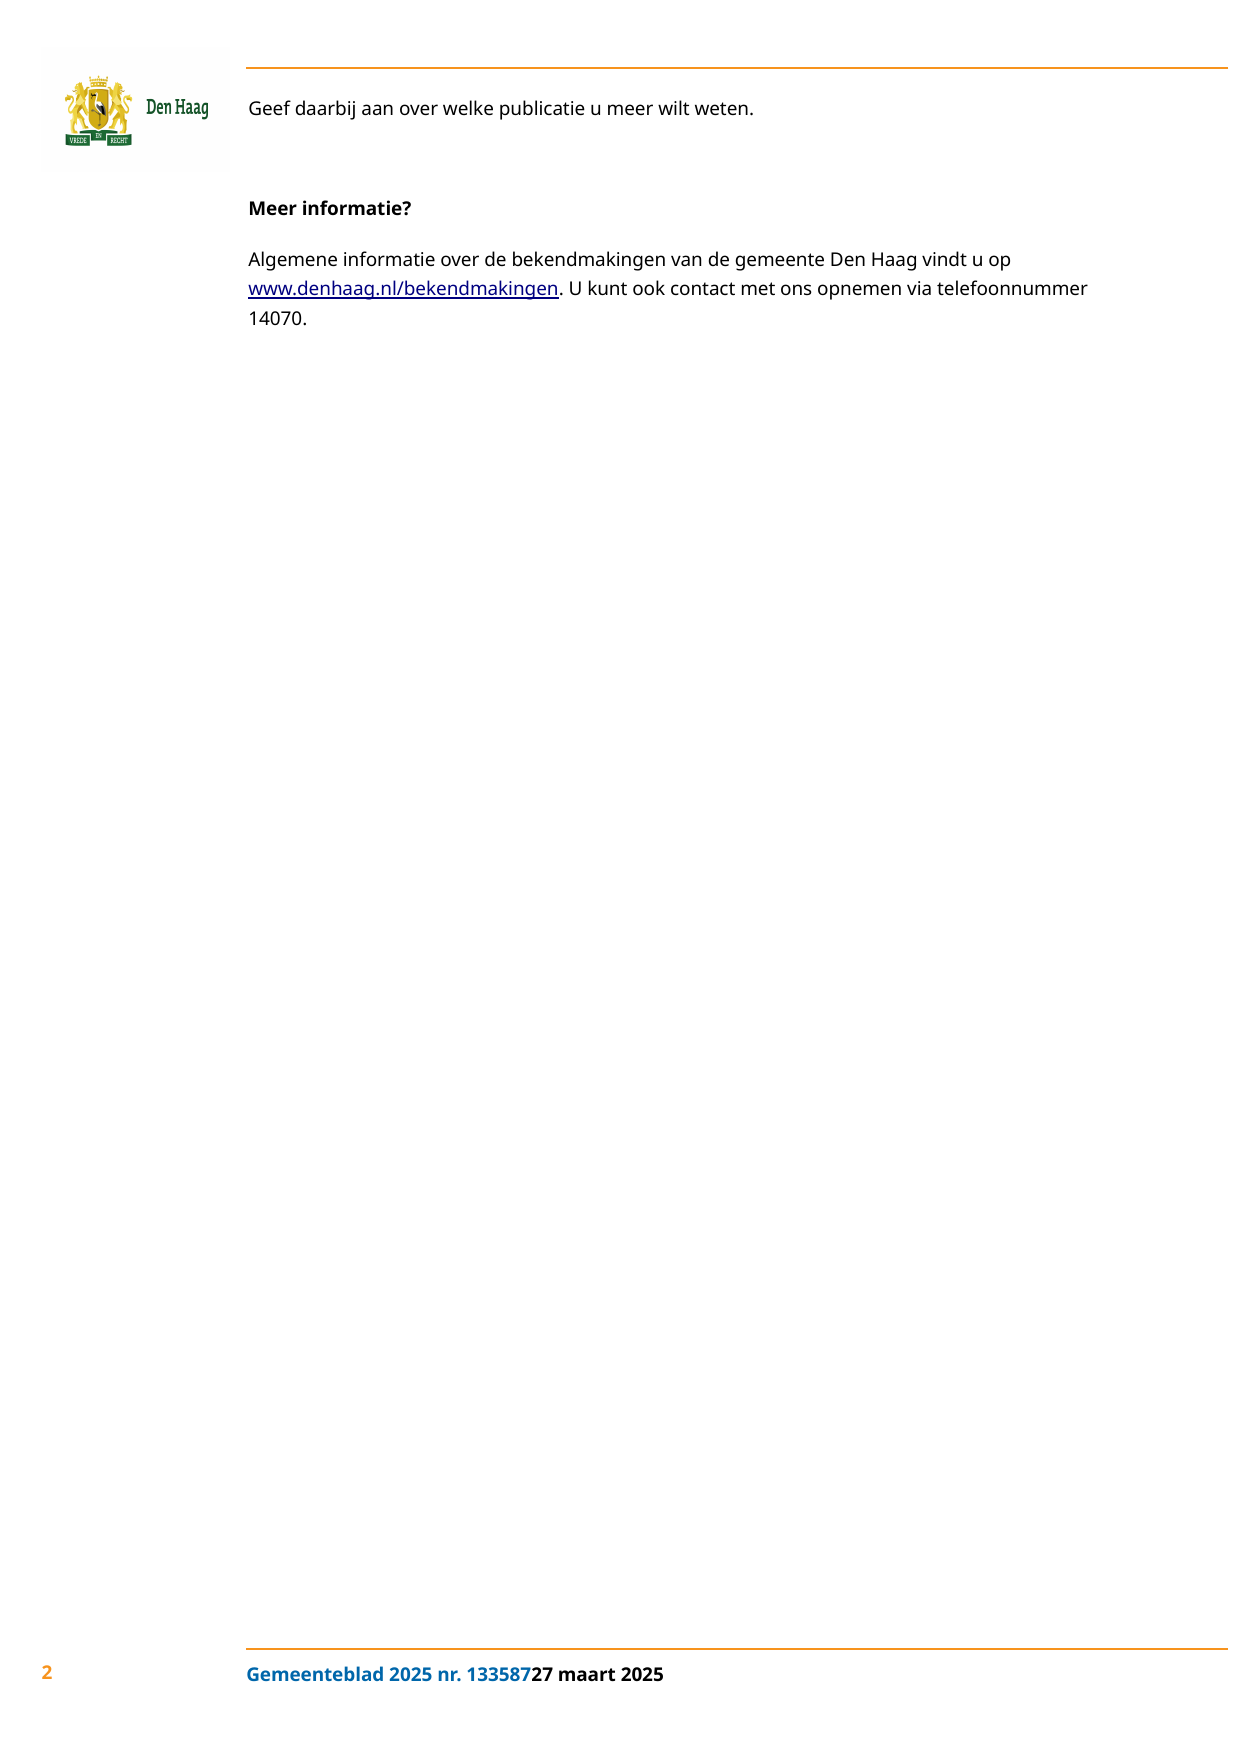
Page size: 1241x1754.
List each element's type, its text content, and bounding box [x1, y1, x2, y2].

text Algemene informatie over de bekendmakingen van de gemeente Den Haag vindt u op www.denhaag.nl/bekendmakingen. U kunt ook contact met ons opnemen via telefoonnummer 14070. [248, 246, 1152, 331]
picture [41, 47, 231, 172]
text Meer informatie? [248, 196, 1152, 221]
text Geef daarbij aan over welke publicatie u meer wilt weten. [248, 95, 1152, 121]
